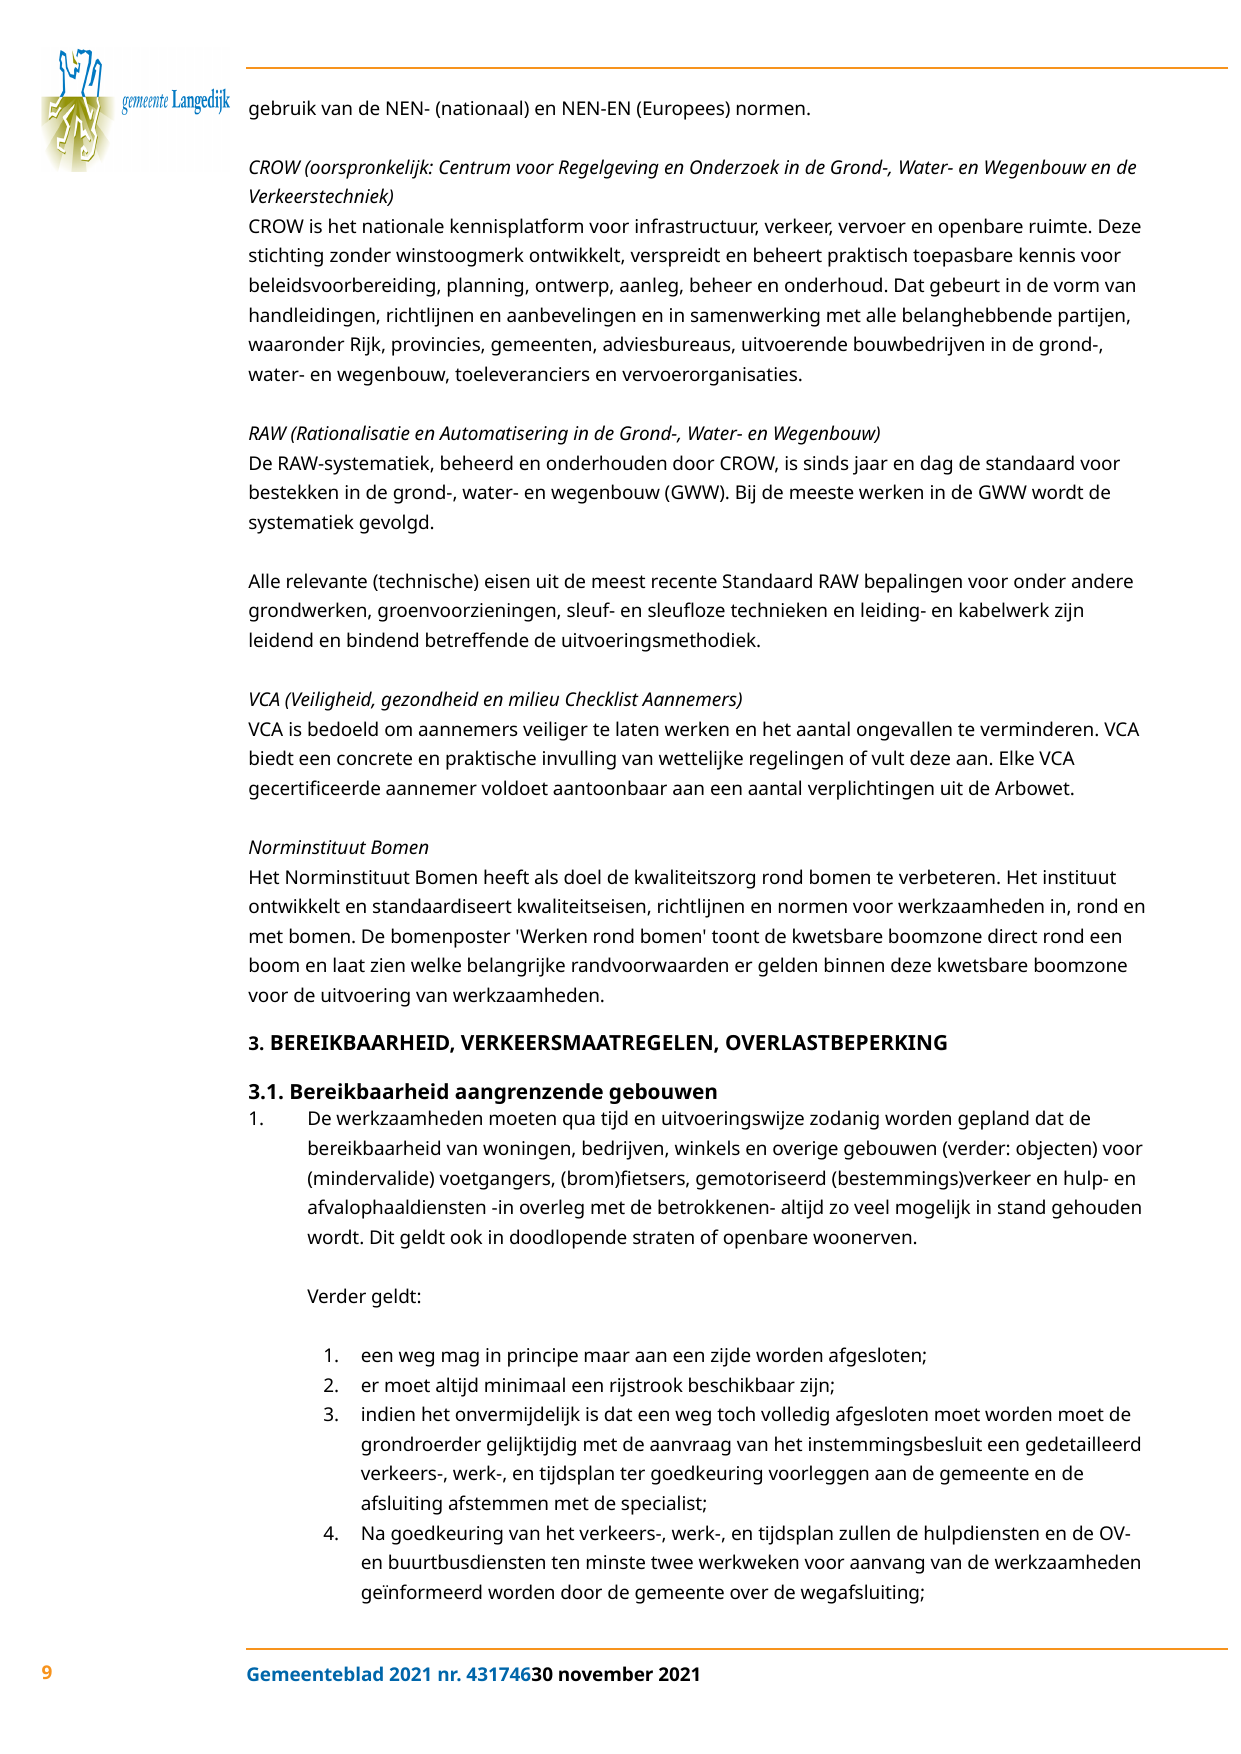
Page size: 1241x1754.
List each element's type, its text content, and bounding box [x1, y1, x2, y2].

list indien het onvermijdelijk is dat een weg toch volledig afgesloten moet worden moet de grondroerder gelijktijdig met de aanvraag van het instemmingsbesluit een gedetailleerd verkeers-, werk-, en tijdsplan ter goedkeuring voorleggen aan de gemeente en de afsluiting afstemmen met de specialist; [323, 1401, 1152, 1516]
list Na goedkeuring van het verkeers-, werk-, en tijdsplan zullen de hulpdiensten en de OV- en buurtbusdiensten ten minste twee werkweken voor aanvang van de werkzaamheden geïnformeerd worden door de gemeente over de wegafsluiting; [323, 1520, 1152, 1605]
text Het Norminstituut Bomen heeft als doel de kwaliteitszorg rond bomen te verbeteren. Het instituut ontwikkelt en standaardiseert kwaliteitseisen, richtlijnen en normen voor werkzaamheden in, rond en met bomen. De bomenposter 'Werken rond bomen' toont de kwetsbare boomzone direct rond een boom en laat zien welke belangrijke randvoorwaarden er gelden binnen deze kwetsbare boomzone voor de uitvoering van werkzaamheden. [248, 864, 1152, 1008]
text CROW is het nationale kennisplatform voor infrastructuur, verkeer, vervoer en openbare ruimte. Deze stichting zonder winstoogmerk ontwikkelt, verspreidt en beheert praktisch toepasbare kennis voor beleidsvoorbereiding, planning, ontwerp, aanleg, beheer en onderhoud. Dat gebeurt in de vorm van handleidingen, richtlijnen en aanbevelingen en in samenwerking met alle belanghebbende partijen, waaronder Rijk, provincies, gemeenten, adviesbureaus, uitvoerende bouwbedrijven in de grond-, water- en wegenbouw, toeleveranciers en vervoerorganisaties. [248, 213, 1152, 387]
text VCA is bedoeld om aannemers veiliger te laten werken en het aantal ongevallen te verminderen. VCA biedt een concrete en praktische invulling van wettelijke regelingen of vult deze aan. Elke VCA gecertificeerde aannemer voldoet aantoonbaar aan een aantal verplichtingen uit de Arbowet. [248, 716, 1152, 801]
list De werkzaamheden moeten qua tijd en uitvoeringswijze zodanig worden gepland dat de bereikbaarheid van woningen, bedrijven, winkels en overige gebouwen (verder: objecten) voor (mindervalide) voetgangers, (brom)fietsers, gemotoriseerd (bestemmings)verkeer en hulp- en afvalophaaldiensten -in overleg met de betrokkenen- altijd zo veel mogelijk in stand gehouden wordt. Dit geldt ook in doodlopende straten of openbare woonerven. [248, 1106, 1152, 1250]
text CROW (oorspronkelijk: Centrum voor Regelgeving en Onderzoek in de Grond-, Water- en Wegenbouw en de Verkeerstechniek) [248, 154, 1152, 209]
list een weg mag in principe maar aan een zijde worden afgesloten; [323, 1342, 1152, 1368]
text RAW (Rationalisatie en Automatisering in de Grond-, Water- en Wegenbouw) [248, 420, 1152, 446]
text 3. BEREIKBAARHEID, VERKEERSMAATREGELEN, OVERLASTBEPERKING [248, 1028, 1152, 1056]
text 3.1. Bereikbaarheid aangrenzende gebouwen [248, 1077, 1152, 1106]
text De RAW-systematiek, beheerd en onderhouden door CROW, is sinds jaar en dag de standaard voor bestekken in de grond-, water- en wegenbouw (GWW). Bij de meeste werken in de GWW wordt de systematiek gevolgd. [248, 450, 1152, 535]
text Alle relevante (technische) eisen uit de meest recente Standaard RAW bepalingen voor onder andere grondwerken, groenvoorzieningen, sleuf- en sleufloze technieken en leiding- en kabelwerk zijn leidend en bindend betreffende de uitvoeringsmethodiek. [248, 568, 1152, 653]
list er moet altijd minimaal een rijstrook beschikbaar zijn; [323, 1372, 1152, 1398]
text gebruik van de NEN- (nationaal) en NEN-EN (Europees) normen. [248, 95, 1152, 121]
list Verder geldt: [248, 1283, 1152, 1309]
picture [41, 47, 231, 172]
text Norminstituut Bomen [248, 834, 1152, 860]
text VCA (Veiligheid, gezondheid en milieu Checklist Aannemers) [248, 686, 1152, 712]
